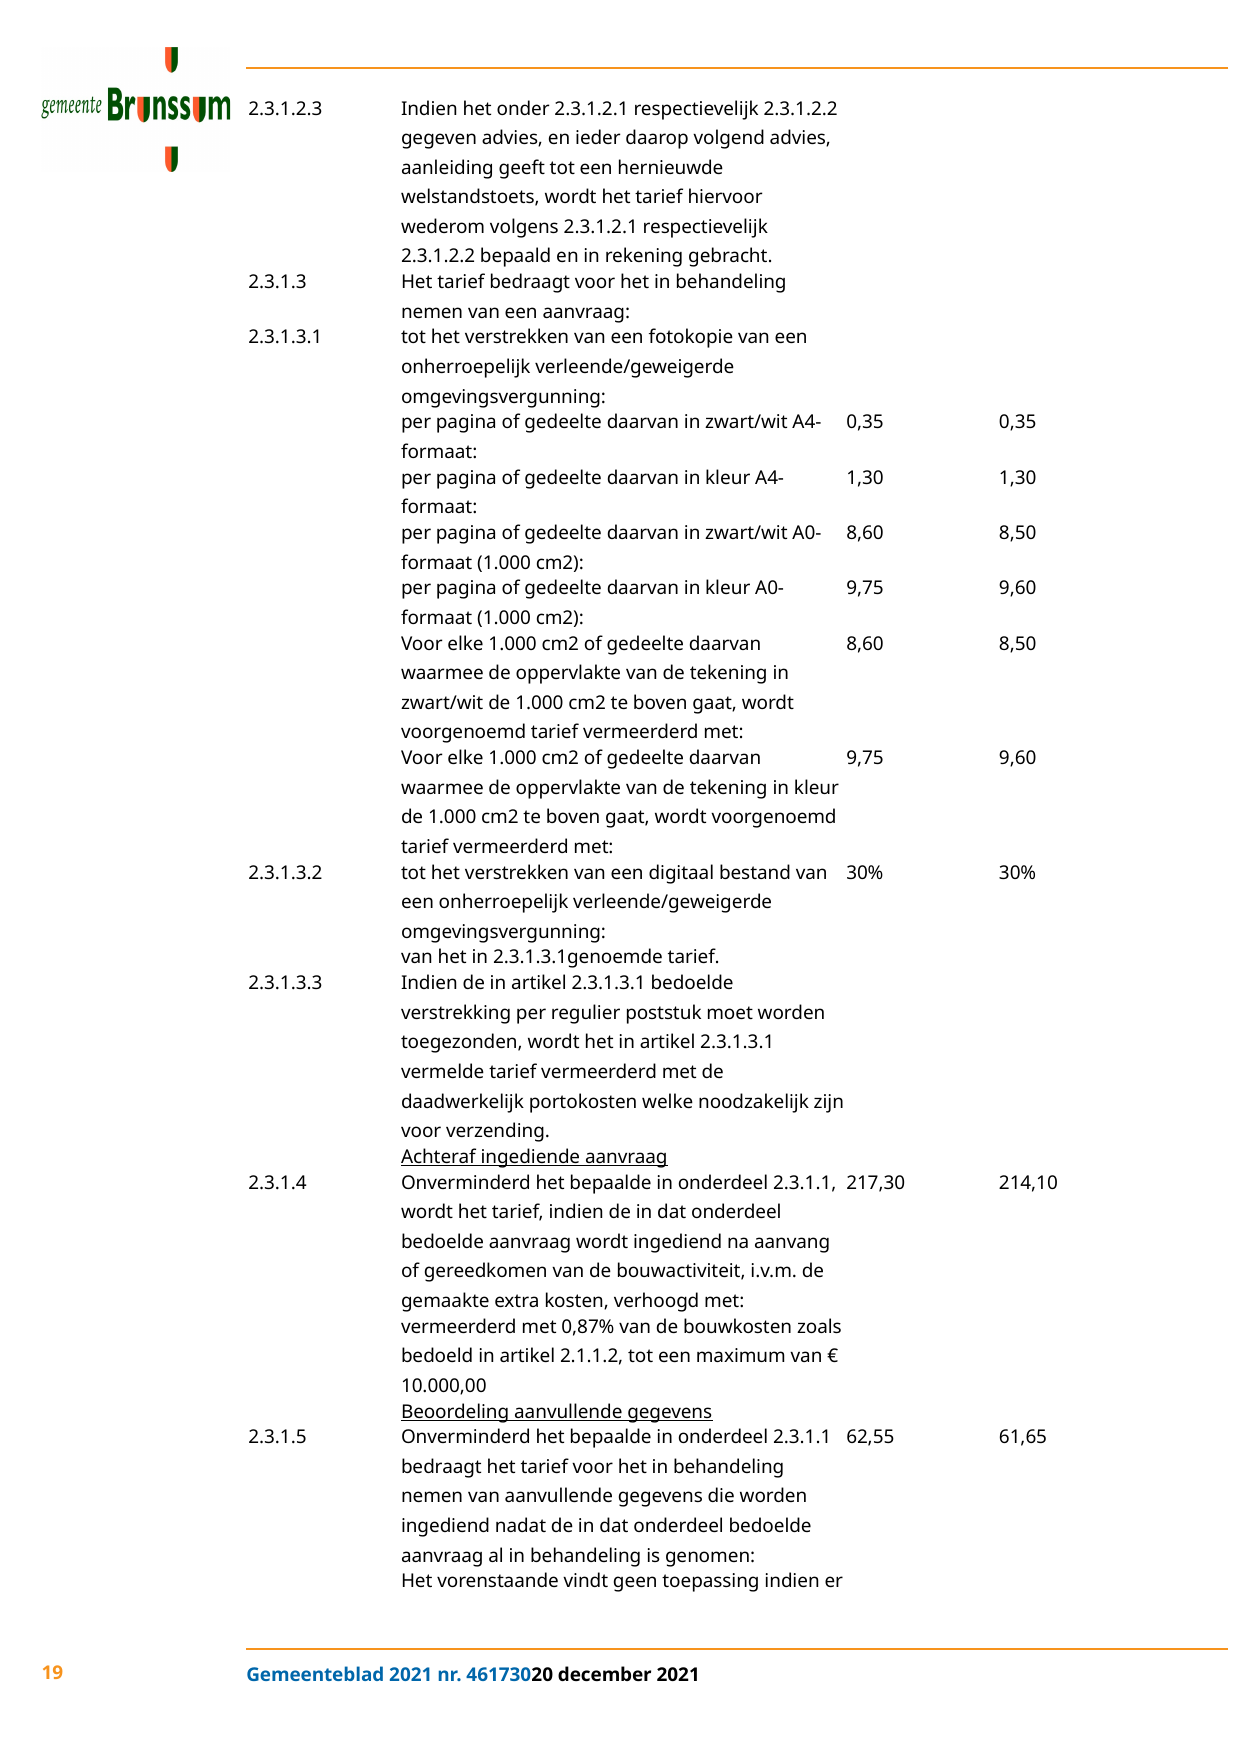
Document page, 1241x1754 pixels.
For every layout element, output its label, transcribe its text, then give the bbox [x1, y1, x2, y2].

table_cell [846, 95, 999, 268]
table_cell [248, 630, 401, 744]
table_cell Het tarief bedraagt voor het in behandeling nemen van een aanvraag: [401, 269, 846, 324]
table_cell 2.3.1.4 [248, 1169, 401, 1313]
table_cell [846, 1313, 999, 1398]
table_cell 8,60 [846, 630, 999, 744]
table_cell [248, 575, 401, 630]
table_cell Indien de in artikel 2.3.1.3.1 bedoelde verstrekking per regulier poststuk moet worden toegezonden, wordt het in artikel 2.3.1.3.1 vermelde tarief vermeerderd met de daadwerkelijk portokosten welke noodzakelijk zijn voor verzending. [401, 970, 846, 1143]
picture [41, 47, 231, 172]
table_cell [846, 1143, 999, 1169]
table_cell 9,60 [999, 744, 1152, 859]
table_cell [999, 269, 1152, 324]
table_cell per pagina of gedeelte daarvan in kleur A0-formaat (1.000 cm2): [401, 575, 846, 630]
table_cell Achteraf ingediende aanvraag [401, 1143, 846, 1169]
table_cell [999, 1313, 1152, 1398]
table_cell van het in 2.3.1.3.1genoemde tarief. [401, 944, 846, 969]
table_cell 1,30 [846, 464, 999, 519]
table_cell [248, 1398, 401, 1423]
table_cell [846, 269, 999, 324]
table_cell 8,50 [999, 519, 1152, 574]
table_cell tot het verstrekken van een fotokopie van een onherroepelijk verleende/geweigerde omgevingsvergunning: [401, 324, 846, 409]
table_cell Voor elke 1.000 cm2 of gedeelte daarvan waarmee de oppervlakte van de tekening in zwart/wit de 1.000 cm2 te boven gaat, wordt voorgenoemd tarief vermeerderd met: [401, 630, 846, 744]
table_cell 1,30 [999, 464, 1152, 519]
table_cell 214,10 [999, 1169, 1152, 1313]
table_cell [999, 970, 1152, 1143]
table_cell [846, 970, 999, 1143]
table_cell [999, 944, 1152, 969]
table_cell [999, 1568, 1152, 1593]
table_cell 2.3.1.2.3 [248, 95, 401, 268]
table_cell [999, 1398, 1152, 1423]
table_cell [248, 464, 401, 519]
table_cell 8,50 [999, 630, 1152, 744]
table_cell 2.3.1.3.3 [248, 970, 401, 1143]
table_cell per pagina of gedeelte daarvan in kleur A4-formaat: [401, 464, 846, 519]
table_cell [248, 409, 401, 464]
table_cell [248, 519, 401, 574]
table_cell [846, 1568, 999, 1593]
table_cell 62,55 [846, 1424, 999, 1568]
table_cell 2.3.1.3.1 [248, 324, 401, 409]
table_cell 9,75 [846, 575, 999, 630]
table_cell [248, 1313, 401, 1398]
table_cell [248, 944, 401, 969]
table_cell 30% [999, 859, 1152, 944]
table_cell [846, 1398, 999, 1423]
table_cell 0,35 [846, 409, 999, 464]
table_cell Het vorenstaande vindt geen toepassing indien er [401, 1568, 846, 1593]
table_cell 30% [846, 859, 999, 944]
table_cell Onverminderd het bepaalde in onderdeel 2.3.1.1, wordt het tarief, indien de in dat onderdeel bedoelde aanvraag wordt ingediend na aanvang of gereedkomen van de bouwactiviteit, i.v.m. de gemaakte extra kosten, verhoogd met: [401, 1169, 846, 1313]
table_cell [248, 1143, 401, 1169]
table_cell [999, 324, 1152, 409]
table_cell [999, 95, 1152, 268]
table_cell per pagina of gedeelte daarvan in zwart/wit A0-formaat (1.000 cm2): [401, 519, 846, 574]
table_cell 9,75 [846, 744, 999, 859]
table_cell 2.3.1.3 [248, 269, 401, 324]
table_cell 217,30 [846, 1169, 999, 1313]
table_cell [248, 1568, 401, 1593]
table_cell [999, 1143, 1152, 1169]
table_cell 8,60 [846, 519, 999, 574]
table_cell vermeerderd met 0,87% van de bouwkosten zoals bedoeld in artikel 2.1.1.2, tot een maximum van € 10.000,00 [401, 1313, 846, 1398]
table_cell Indien het onder 2.3.1.2.1 respectievelijk 2.3.1.2.2 gegeven advies, en ieder daarop volgend advies, aanleiding geeft tot een hernieuwde welstandstoets, wordt het tarief hiervoor wederom volgens 2.3.1.2.1 respectievelijk 2.3.1.2.2 bepaald en in rekening gebracht. [401, 95, 846, 268]
table_cell tot het verstrekken van een digitaal bestand van een onherroepelijk verleende/geweigerde omgevingsvergunning: [401, 859, 846, 944]
table_cell Voor elke 1.000 cm2 of gedeelte daarvan waarmee de oppervlakte van de tekening in kleur de 1.000 cm2 te boven gaat, wordt voorgenoemd tarief vermeerderd met: [401, 744, 846, 859]
table_cell 2.3.1.3.2 [248, 859, 401, 944]
table_cell [846, 944, 999, 969]
table_cell [248, 744, 401, 859]
table_cell 61,65 [999, 1424, 1152, 1568]
table_cell per pagina of gedeelte daarvan in zwart/wit A4-formaat: [401, 409, 846, 464]
table_cell 2.3.1.5 [248, 1424, 401, 1568]
table_cell [846, 324, 999, 409]
table_cell Beoordeling aanvullende gegevens [401, 1398, 846, 1423]
table_cell 0,35 [999, 409, 1152, 464]
table_cell 9,60 [999, 575, 1152, 630]
table_cell Onverminderd het bepaalde in onderdeel 2.3.1.1 bedraagt het tarief voor het in behandeling nemen van aanvullende gegevens die worden ingediend nadat de in dat onderdeel bedoelde aanvraag al in behandeling is genomen: [401, 1424, 846, 1568]
